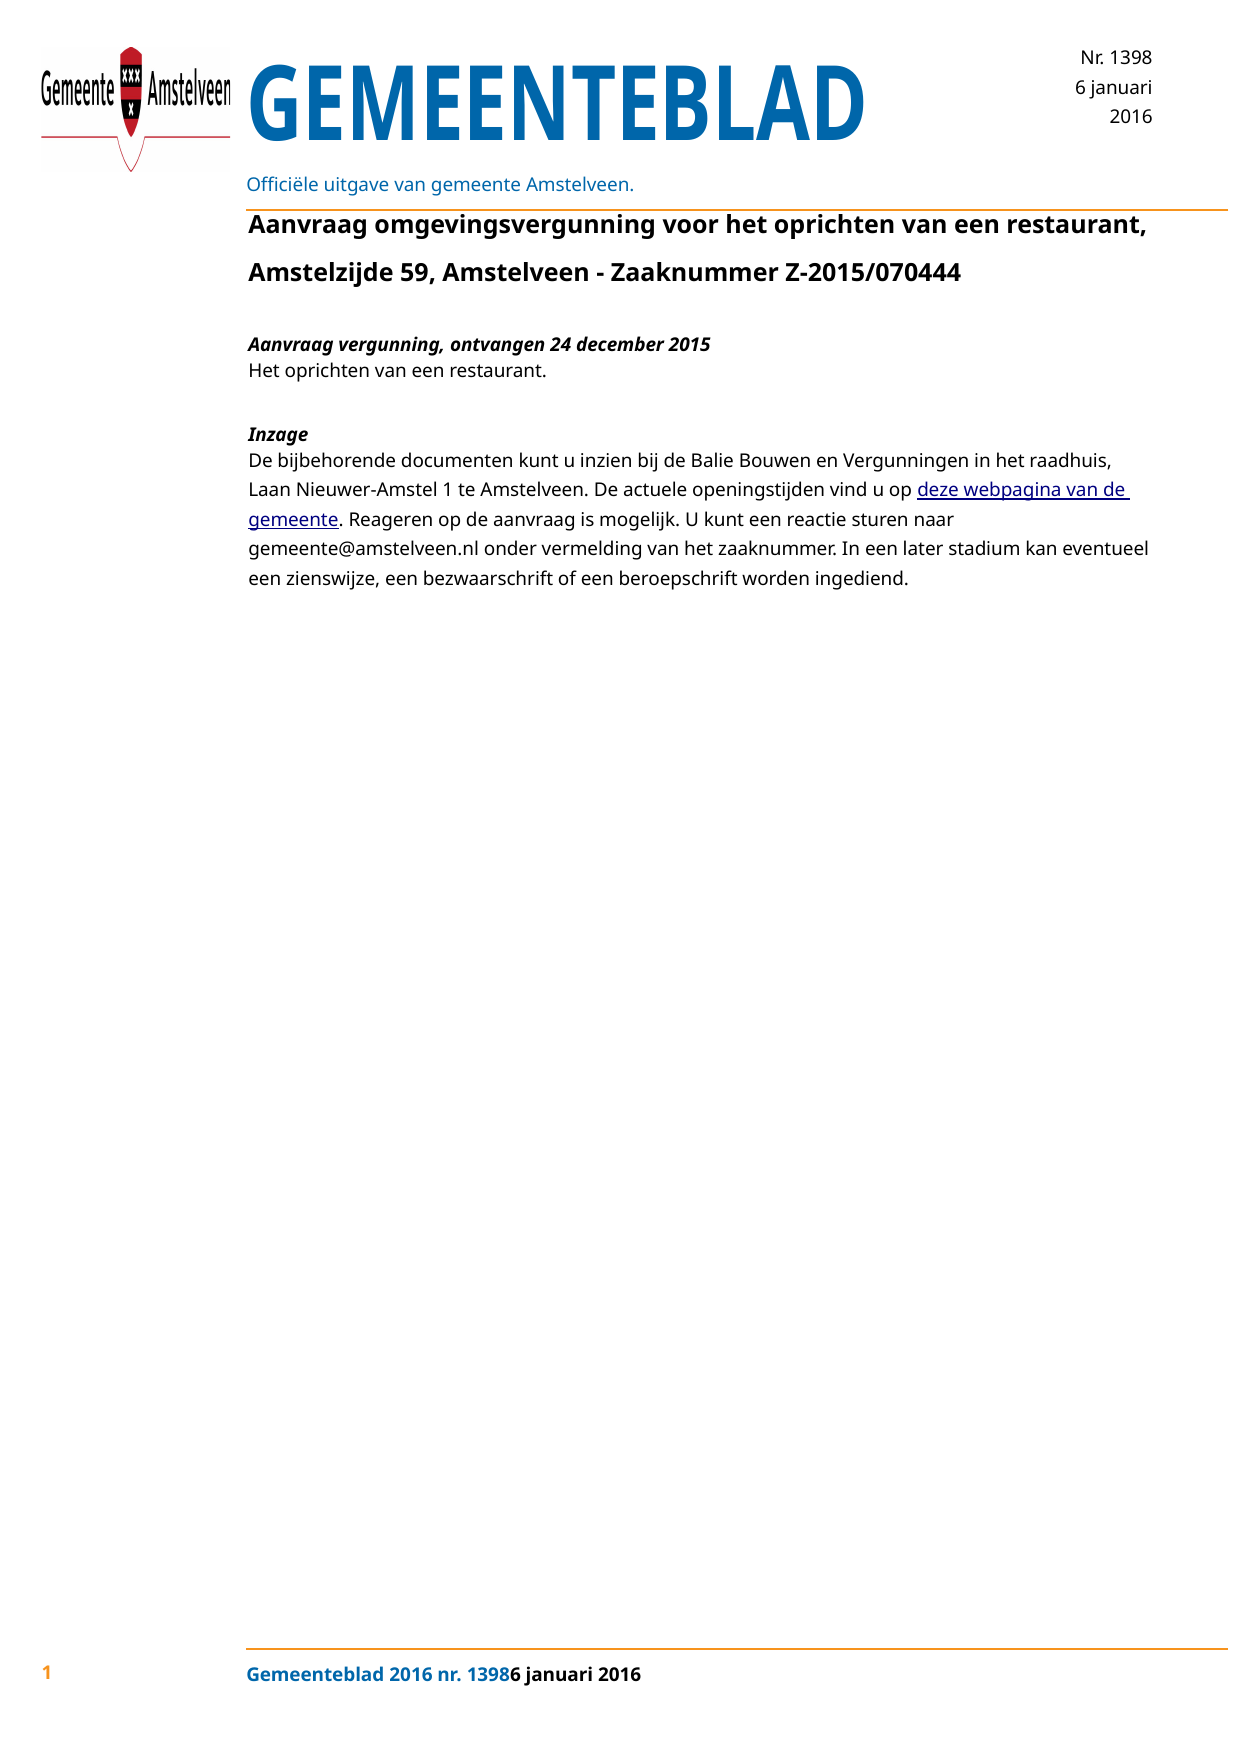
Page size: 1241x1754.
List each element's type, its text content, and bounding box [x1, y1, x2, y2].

text De bijbehorende documenten kunt u inzien bij de Balie Bouwen en Vergunningen in het raadhuis, Laan Nieuwer-Amstel 1 te Amstelveen. De actuele openingstijden vind u op deze webpagina van de gemeente. Reageren op de aanvraag is mogelijk. U kunt een reactie sturen naar gemeente@amstelveen.nl onder vermelding van het zaaknummer. In een later stadium kan eventueel een zienswijze, een bezwaarschrift of een beroepschrift worden ingediend. [248, 447, 1152, 591]
picture [41, 47, 231, 172]
text Inzage [248, 421, 1152, 447]
text Het oprichten van een restaurant. [248, 357, 1152, 383]
text Aanvraag omgevingsvergunning voor het oprichten van een restaurant, Amstelzijde 59, Amstelveen - Zaaknummer Z-2015/070444 [248, 211, 1152, 288]
text Aanvraag vergunning, ontvangen 24 december 2015 [248, 331, 1152, 357]
